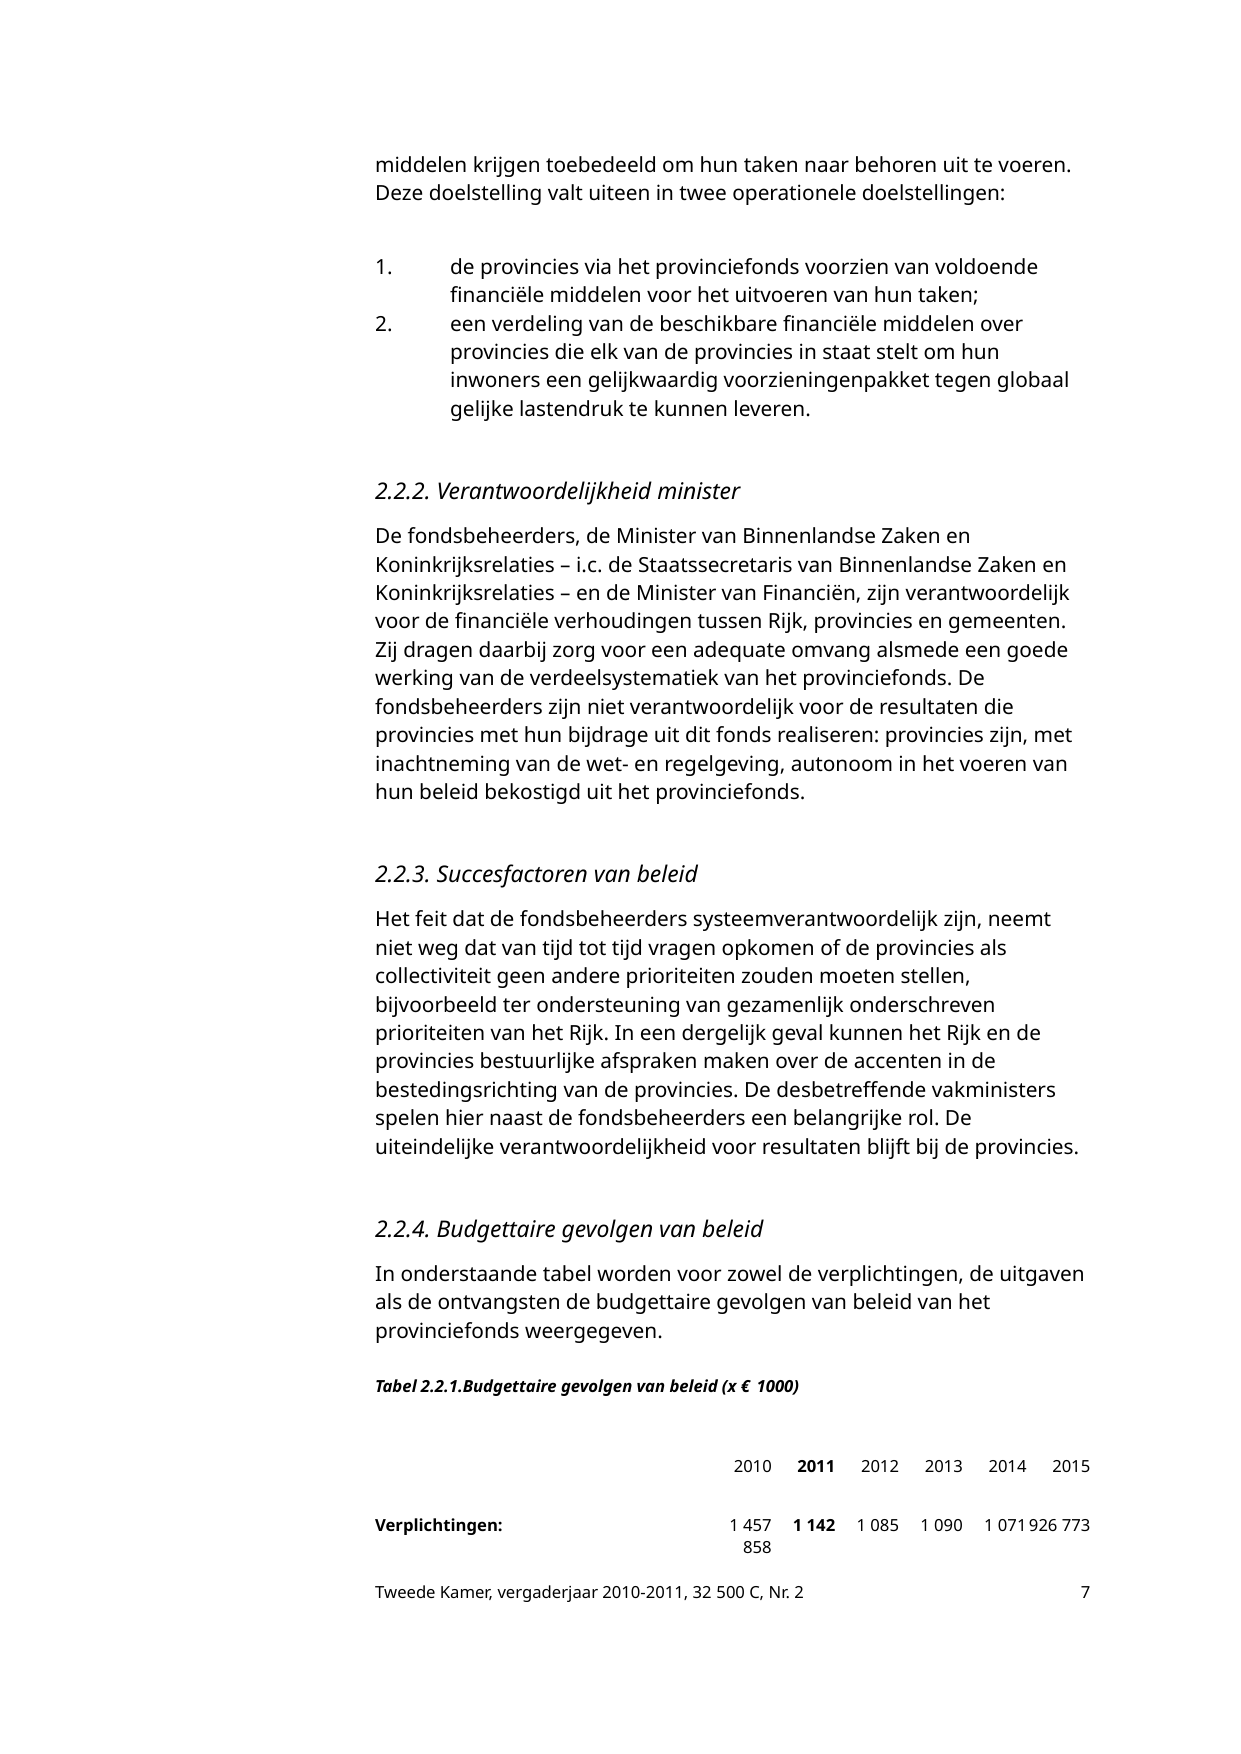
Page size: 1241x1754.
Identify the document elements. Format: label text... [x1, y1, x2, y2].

table_header 2011 [771, 1455, 835, 1513]
table_cell 1 085 [835, 1514, 899, 1566]
table_header 2014 [963, 1455, 1026, 1513]
table_cell 926 773 [1026, 1514, 1090, 1566]
table_header [375, 1455, 708, 1513]
table_header 2012 [835, 1455, 899, 1513]
text Tabel 2.2.1.Budgettaire gevolgen van beleid (x € 1000) [375, 1374, 1090, 1397]
text In onderstaande tabel worden voor zowel de verplichtingen, de uitgaven als de ontvangsten de budgettaire gevolgen van beleid van het provinciefonds weergegeven. [375, 1259, 1090, 1344]
subtitle 2.2.3. Succesfactoren van beleid [375, 858, 1090, 889]
text De fondsbeheerders, de Minister van Binnenlandse Zaken en Koninkrijksrelaties – i.c. de Staatssecretaris van Binnenlandse Zaken en Koninkrijksrelaties – en de Minister van Financiën, zijn verantwoordelijk voor de financiële verhoudingen tussen Rijk, provincies en gemeenten. Zij dragen daarbij zorg voor een adequate omvang alsmede een goede werking van de verdeelsystematiek van het provinciefonds. De fondsbeheerders zijn niet verantwoordelijk voor de resultaten die provincies met hun bijdrage uit dit fonds realiseren: provincies zijn, met inachtneming van de wet- en regelgeving, autonoom in het voeren van hun beleid bekostigd uit het provinciefonds. [375, 521, 1090, 806]
table_cell 1 142 [771, 1514, 835, 1566]
table_cell 1 090 [899, 1514, 963, 1566]
list de provincies via het provinciefonds voorzien van voldoende financiële middelen voor het uitvoeren van hun taken; [375, 252, 1090, 309]
subtitle 2.2.2. Verantwoordelijkheid minister [375, 475, 1090, 506]
table_header 2010 [708, 1455, 771, 1513]
table_cell 1 457 858 [708, 1514, 771, 1566]
table_header 2015 [1026, 1455, 1090, 1513]
table_cell 1 071 [963, 1514, 1026, 1566]
table_cell Verplichtingen: [375, 1514, 708, 1566]
list een verdeling van de beschikbare financiële middelen over provincies die elk van de provincies in staat stelt om hun inwoners een gelijkwaardig voorzieningenpakket tegen globaal gelijke lastendruk te kunnen leveren. [375, 309, 1090, 422]
subtitle 2.2.4. Budgettaire gevolgen van beleid [375, 1213, 1090, 1244]
text middelen krijgen toebedeeld om hun taken naar behoren uit te voeren. Deze doelstelling valt uiteen in twee operationele doelstellingen: [375, 150, 1090, 207]
table_header 2013 [899, 1455, 963, 1513]
text Het feit dat de fondsbeheerders systeemverantwoordelijk zijn, neemt niet weg dat van tijd tot tijd vragen opkomen of de provincies als collectiviteit geen andere prioriteiten zouden moeten stellen, bijvoorbeeld ter ondersteuning van gezamenlijk onderschreven prioriteiten van het Rijk. In een dergelijk geval kunnen het Rijk en de provincies bestuurlijke afspraken maken over de accenten in de bestedingsrichting van de provincies. De desbetreffende vakministers spelen hier naast de fondsbeheerders een belangrijke rol. De uiteindelijke verantwoordelijkheid voor resultaten blijft bij de provincies. [375, 904, 1090, 1160]
